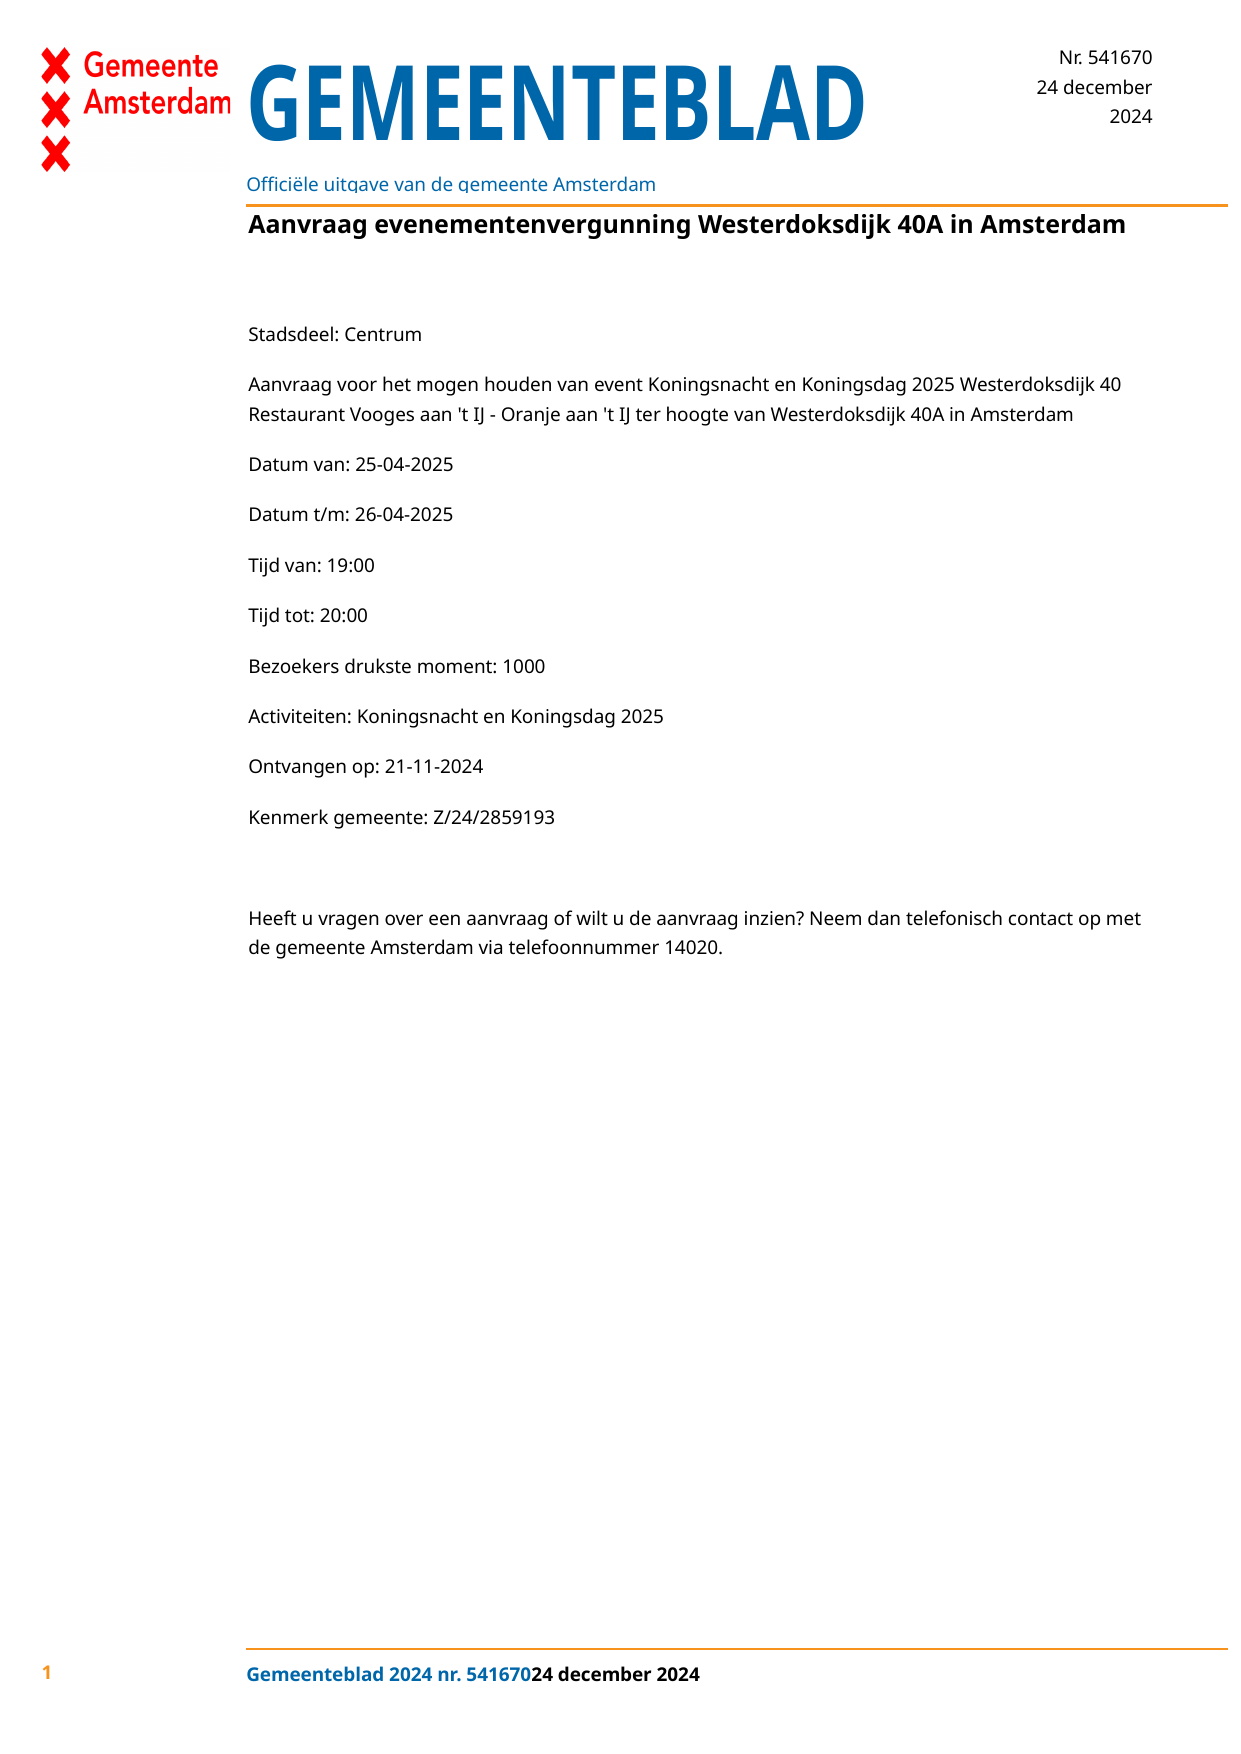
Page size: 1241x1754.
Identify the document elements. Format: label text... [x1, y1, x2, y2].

text Tijd tot: 20:00 [248, 602, 1152, 628]
text Kenmerk gemeente: Z/24/2859193 [248, 804, 1152, 830]
text Bezoekers drukste moment: 1000 [248, 653, 1152, 678]
text Aanvraag voor het mogen houden van event Koningsnacht en Koningsdag 2025 Westerdoksdijk 40 Restaurant Vooges aan 't IJ - Oranje aan 't IJ ter hoogte van Westerdoksdijk 40A in Amsterdam [248, 371, 1152, 426]
text Stadsdeel: Centrum [248, 321, 1152, 346]
text Datum t/m: 26-04-2025 [248, 502, 1152, 527]
text Heeft u vragen over een aanvraag of wilt u de aanvraag inzien? Neem dan telefonisch contact op met de gemeente Amsterdam via telefoonnummer 14020. [248, 905, 1152, 960]
text Aanvraag evenementenvergunning Westerdoksdijk 40A in Amsterdam [248, 207, 1152, 241]
text Ontvangen op: 21-11-2024 [248, 754, 1152, 779]
picture [41, 47, 231, 172]
text Tijd van: 19:00 [248, 552, 1152, 578]
text Activiteiten: Koningsnacht en Koningsdag 2025 [248, 703, 1152, 729]
text Datum van: 25-04-2025 [248, 451, 1152, 477]
